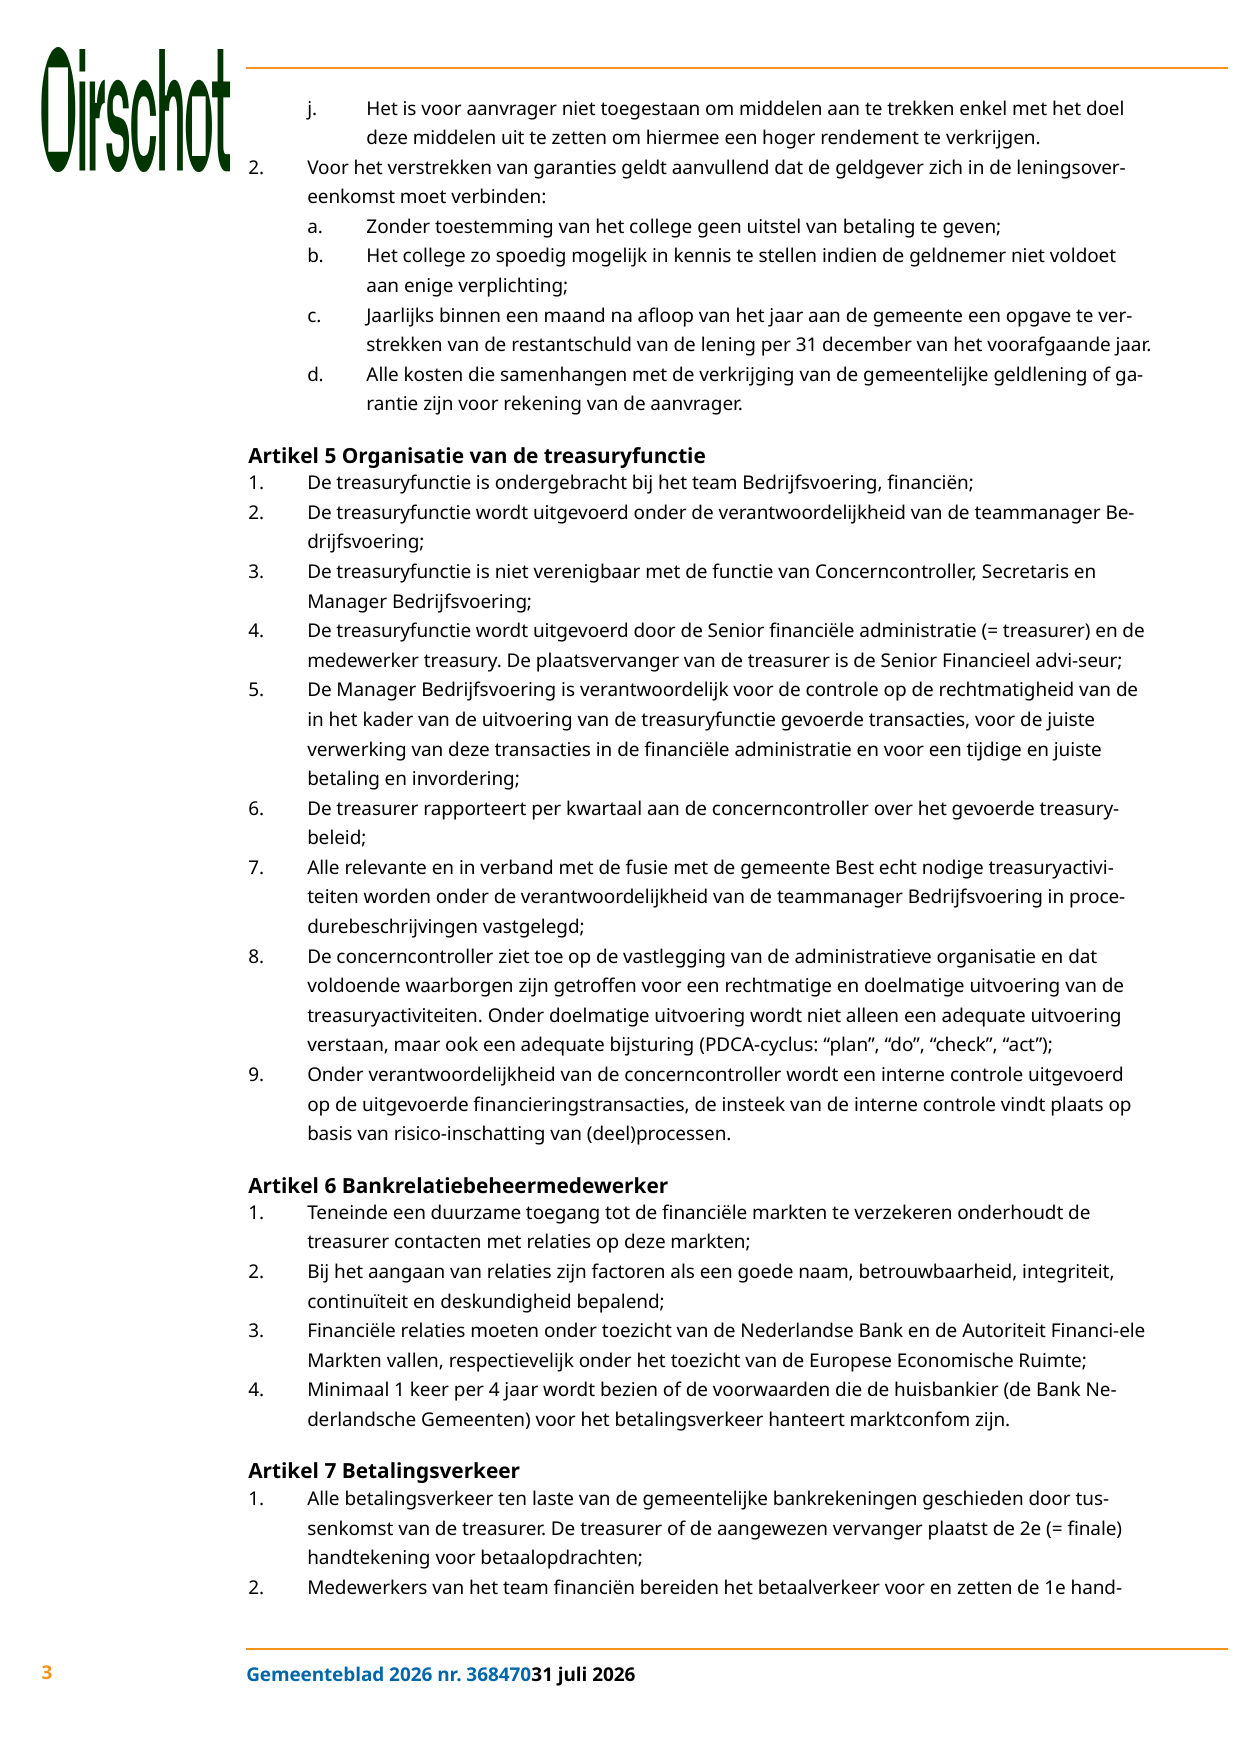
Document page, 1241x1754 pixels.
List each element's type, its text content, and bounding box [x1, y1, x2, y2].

text Artikel 7 Betalingsverkeer [248, 1457, 1152, 1485]
list Bij het aangaan van relaties zijn factoren als een goede naam, betrouwbaarheid, integriteit, continuïteit en deskundigheid bepalend; [248, 1258, 1152, 1314]
list Financiële relaties moeten onder toezicht van de Nederlandse Bank en de Autoriteit Financi-ele Markten vallen, respectievelijk onder het toezicht van de Europese Economische Ruimte; [248, 1317, 1152, 1373]
list Teneinde een duurzame toegang tot de financiële markten te verzekeren onderhoudt de treasurer contacten met relaties op deze markten; [248, 1199, 1152, 1254]
picture [41, 47, 231, 172]
list Minimaal 1 keer per 4 jaar wordt bezien of de voorwaarden die de huisbankier (de Bank Ne-derlandsche Gemeenten) voor het betalingsverkeer hanteert marktconfom zijn. [248, 1377, 1152, 1432]
list Jaarlijks binnen een maand na afloop van het jaar aan de gemeente een opgave te ver-strekken van de restantschuld van de lening per 31 december van het voorafgaande jaar. [307, 302, 1152, 357]
list Voor het verstrekken van garanties geldt aanvullend dat de geldgever zich in de leningsover-eenkomst moet verbinden: [248, 154, 1152, 209]
list De treasuryfunctie wordt uitgevoerd onder de verantwoordelijkheid van de teammanager Be-drijfsvoering; [248, 499, 1152, 554]
list Onder verantwoordelijkheid van de concerncontroller wordt een interne controle uitgevoerd op de uitgevoerde financieringstransacties, de insteek van de interne controle vindt plaats op basis van risico-inschatting van (deel)processen. [248, 1061, 1152, 1146]
text Artikel 5 Organisatie van de treasuryfunctie [248, 441, 1152, 469]
list De concerncontroller ziet toe op de vastlegging van de administratieve organisatie en dat voldoende waarborgen zijn getroffen voor een rechtmatige en doelmatige uitvoering van de treasuryactiviteiten. Onder doelmatige uitvoering wordt niet alleen een adequate uitvoering verstaan, maar ook een adequate bijsturing (PDCA-cyclus: “plan”, “do”, “check”, “act”); [248, 943, 1152, 1057]
list De treasurer rapporteert per kwartaal aan de concerncontroller over het gevoerde treasury-beleid; [248, 795, 1152, 850]
list De Manager Bedrijfsvoering is verantwoordelijk voor de controle op de rechtmatigheid van de in het kader van de uitvoering van de treasuryfunctie gevoerde transacties, voor de juiste verwerking van deze transacties in de financiële administratie en voor een tijdige en juiste betaling en invordering; [248, 677, 1152, 791]
list Alle relevante en in verband met de fusie met de gemeente Best echt nodige treasuryactivi-teiten worden onder de verantwoordelijkheid van de teammanager Bedrijfsvoering in proce-durebeschrijvingen vastgelegd; [248, 854, 1152, 939]
list Het college zo spoedig mogelijk in kennis te stellen indien de geldnemer niet voldoet aan enige verplichting; [307, 243, 1152, 298]
list De treasuryfunctie wordt uitgevoerd door de Senior financiële administratie (= treasurer) en de medewerker treasury. De plaatsvervanger van de treasurer is de Senior Financieel advi-seur; [248, 617, 1152, 673]
list Medewerkers van het team financiën bereiden het betaalverkeer voor en zetten de 1e hand- [248, 1574, 1152, 1599]
list Alle kosten die samenhangen met de verkrijging van de gemeentelijke geldlening of ga-rantie zijn voor rekening van de aanvrager. [307, 361, 1152, 416]
list De treasuryfunctie is niet verenigbaar met de functie van Concerncontroller, Secretaris en Manager Bedrijfsvoering; [248, 558, 1152, 613]
list Het is voor aanvrager niet toegestaan om middelen aan te trekken enkel met het doel deze middelen uit te zetten om hiermee een hoger rendement te verkrijgen. [307, 95, 1152, 150]
list De treasuryfunctie is ondergebracht bij het team Bedrijfsvoering, financiën; [248, 469, 1152, 495]
list Zonder toestemming van het college geen uitstel van betaling te geven; [307, 213, 1152, 239]
text Artikel 6 Bankrelatiebeheermedewerker [248, 1171, 1152, 1199]
list Alle betalingsverkeer ten laste van de gemeentelijke bankrekeningen geschieden door tus-senkomst van de treasurer. De treasurer of de aangewezen vervanger plaatst de 2e (= finale) handtekening voor betaalopdrachten; [248, 1485, 1152, 1570]
